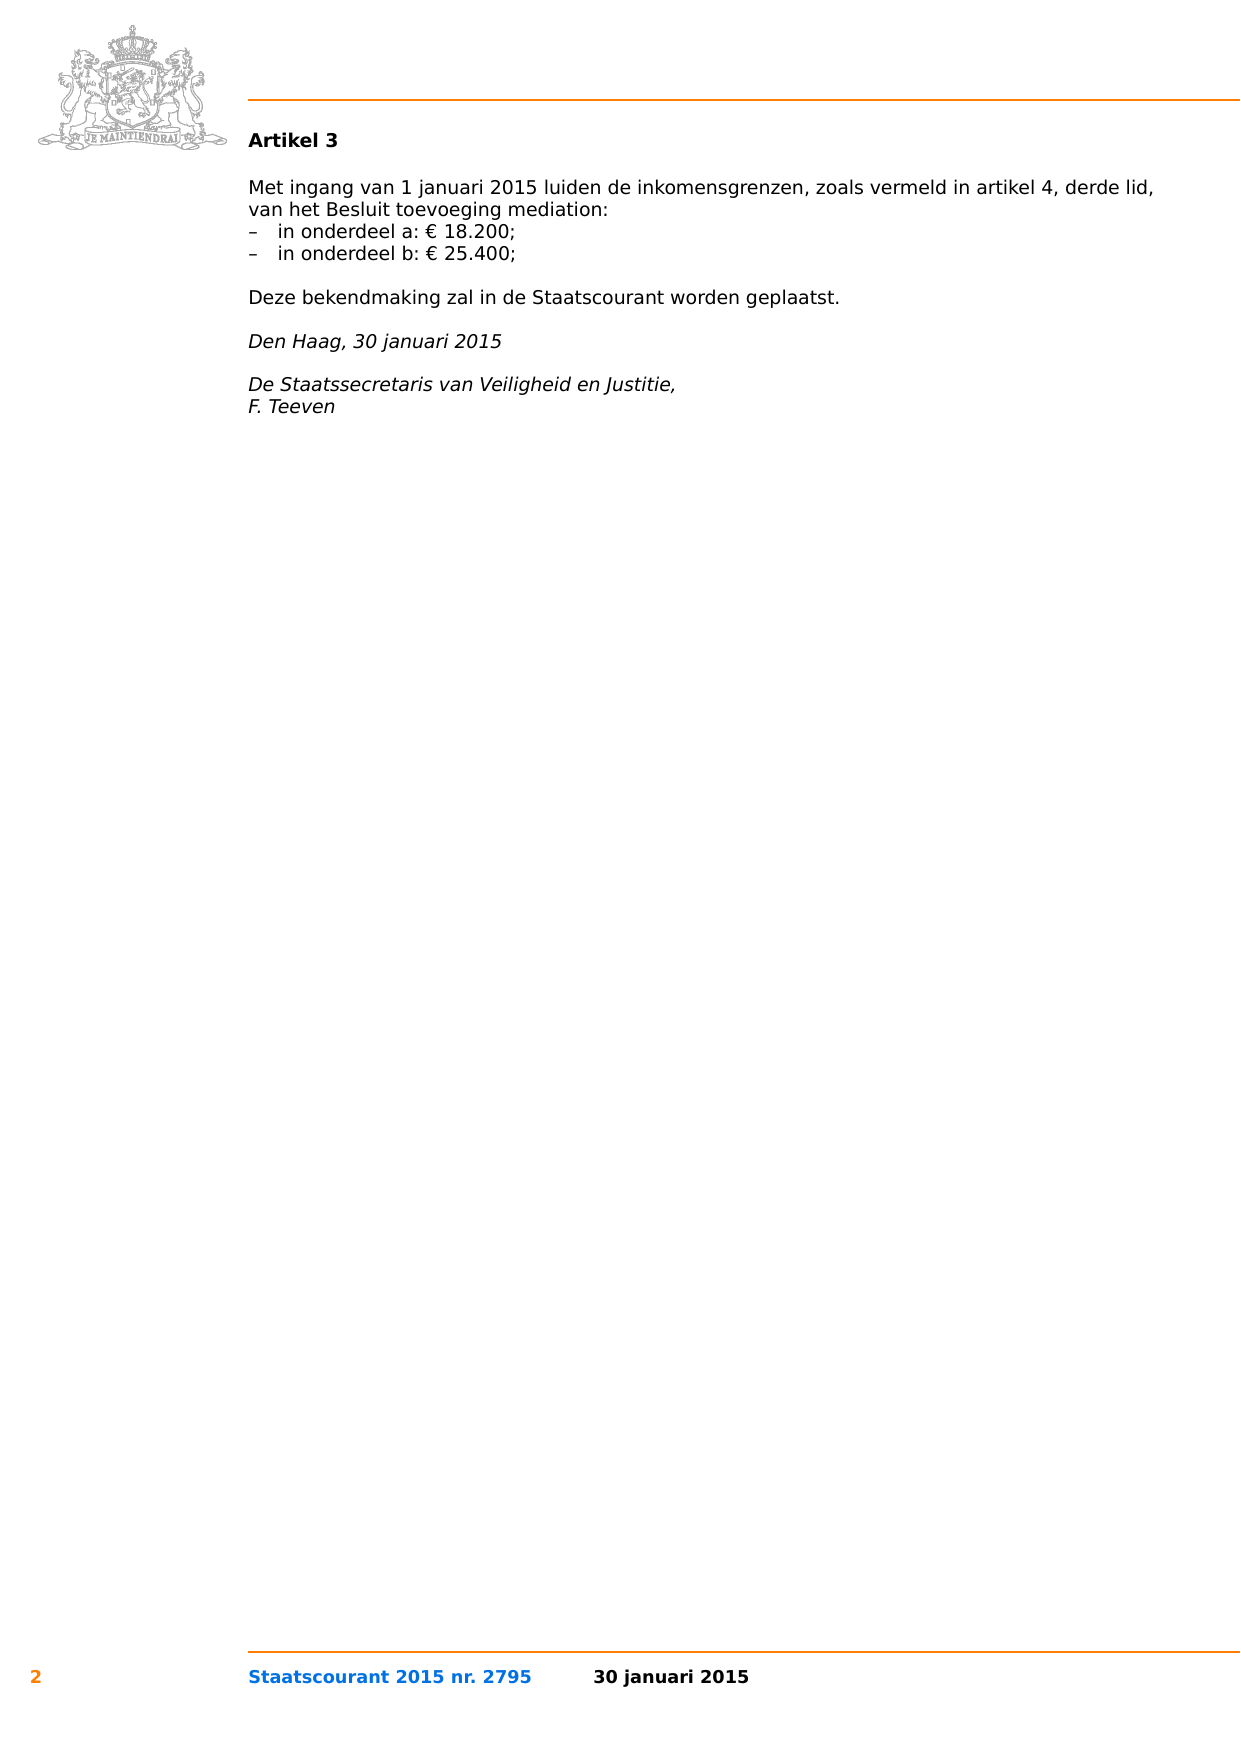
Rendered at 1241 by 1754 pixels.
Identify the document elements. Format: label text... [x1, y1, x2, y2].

picture [38, 25, 227, 150]
text Den Haag, 30 januari 2015 [248, 331, 1163, 352]
text Met ingang van 1 januari 2015 luiden de inkomensgrenzen, zoals vermeld in artikel 4, derde lid, van het Besluit toevoeging mediation: [248, 177, 1163, 221]
subtitle Artikel 3 [248, 130, 1163, 152]
text – in onderdeel b: € 25.400; [248, 243, 1163, 265]
text Deze bekendmaking zal in de Staatscourant worden geplaatst. [248, 287, 1163, 309]
text De Staatssecretaris van Veiligheid en Justitie, F. Teeven [248, 374, 1163, 418]
text – in onderdeel a: € 18.200; [248, 221, 1163, 243]
